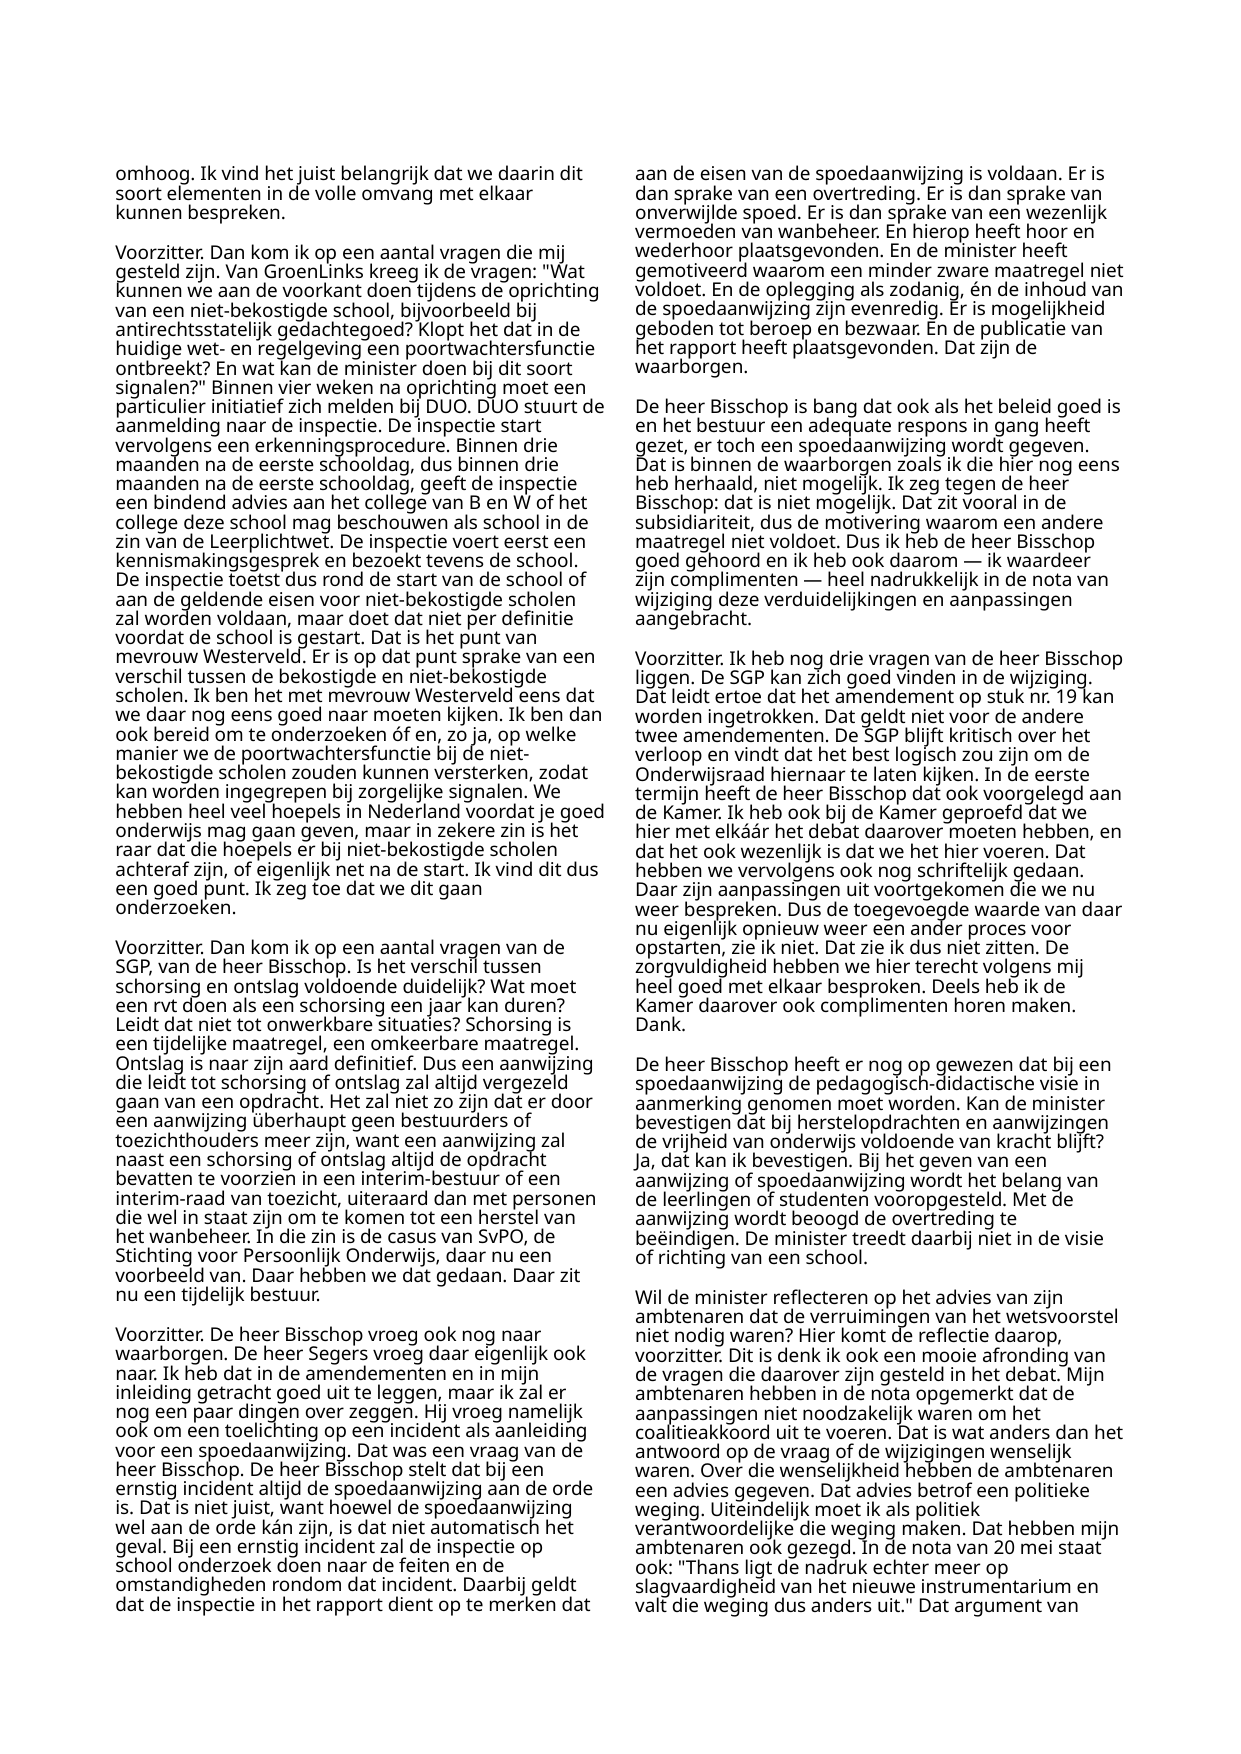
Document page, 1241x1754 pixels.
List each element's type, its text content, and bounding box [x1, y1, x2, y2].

text Voorzitter. Ik heb nog drie vragen van de heer Bisschop liggen. De SGP kan zich goed vinden in de wijziging. Dat leidt ertoe dat het amendement op stuk nr. 19 kan worden ingetrokken. Dat geldt niet voor de andere twee amendementen. De SGP blijft kritisch over het verloop en vindt dat het best logisch zou zijn om de Onderwijsraad hiernaar te laten kijken. In de eerste termijn heeft de heer Bisschop dat ook voorgelegd aan de Kamer. Ik heb ook bij de Kamer geproefd dat we hier met elkáár het debat daarover moeten hebben, en dat het ook wezenlijk is dat we het hier voeren. Dat hebben we vervolgens ook nog schriftelijk gedaan. Daar zijn aanpassingen uit voortgekomen die we nu weer bespreken. Dus de toegevoegde waarde van daar nu eigenlijk opnieuw weer een ander proces voor opstarten, zie ik niet. Dat zie ik dus niet zitten. De zorgvuldigheid hebben we hier terecht volgens mij heel goed met elkaar besproken. Deels heb ik de Kamer daarover ook complimenten horen maken. Dank. [635, 650, 1125, 1035]
text Voorzitter. Dan kom ik op een aantal vragen die mij gesteld zijn. Van GroenLinks kreeg ik de vragen: "Wat kunnen we aan de voorkant doen tijdens de oprichting van een niet-bekostigde school, bijvoorbeeld bij antirechtsstatelijk gedachtegoed? Klopt het dat in de huidige wet- en regelgeving een poortwachtersfunctie ontbreekt? En wat kan de minister doen bij dit soort signalen?" Binnen vier weken na oprichting moet een particulier initiatief zich melden bij DUO. DUO stuurt de aanmelding naar de inspectie. De inspectie start vervolgens een erkenningsprocedure. Binnen drie maanden na de eerste schooldag, dus binnen drie maanden na de eerste schooldag, geeft de inspectie een bindend advies aan het college van B en W of het college deze school mag beschouwen als school in de zin van de Leerplichtwet. De inspectie voert eerst een kennismakingsgesprek en bezoekt tevens de school. De inspectie toetst dus rond de start van de school of aan de geldende eisen voor niet-bekostigde scholen zal worden voldaan, maar doet dat niet per definitie voordat de school is gestart. Dat is het punt van mevrouw Westerveld. Er is op dat punt sprake van een verschil tussen de bekostigde en niet-bekostigde scholen. Ik ben het met mevrouw Westerveld eens dat we daar nog eens goed naar moeten kijken. Ik ben dan ook bereid om te onderzoeken óf en, zo ja, op welke manier we de poortwachtersfunctie bij de niet-bekostigde scholen zouden kunnen versterken, zodat kan worden ingegrepen bij zorgelijke signalen. We hebben heel veel hoepels in Nederland voordat je goed onderwijs mag gaan geven, maar in zekere zin is het raar dat die hoepels er bij niet-bekostigde scholen achteraf zijn, of eigenlijk net na de start. Ik vind dit dus een goed punt. Ik zeg toe dat we dit gaan onderzoeken. [115, 244, 605, 918]
text Voorzitter. Dan kom ik op een aantal vragen van de SGP, van de heer Bisschop. Is het verschil tussen schorsing en ontslag voldoende duidelijk? Wat moet een rvt doen als een schorsing een jaar kan duren? Leidt dat niet tot onwerkbare situaties? Schorsing is een tijdelijke maatregel, een omkeerbare maatregel. Ontslag is naar zijn aard definitief. Dus een aanwijzing die leidt tot schorsing of ontslag zal altijd vergezeld gaan van een opdracht. Het zal niet zo zijn dat er door een aanwijzing überhaupt geen bestuurders of toezichthouders meer zijn, want een aanwijzing zal naast een schorsing of ontslag altijd de opdracht bevatten te voorzien in een interim-bestuur of een interim-raad van toezicht, uiteraard dan met personen die wel in staat zijn om te komen tot een herstel van het wanbeheer. In die zin is de casus van SvPO, de Stichting voor Persoonlijk Onderwijs, daar nu een voorbeeld van. Daar hebben we dat gedaan. Daar zit nu een tijdelijk bestuur. [115, 939, 605, 1305]
text omhoog. Ik vind het juist belangrijk dat we daarin dit soort elementen in de volle omvang met elkaar kunnen bespreken. [115, 165, 605, 223]
text De heer Bisschop is bang dat ook als het beleid goed is en het bestuur een adequate respons in gang heeft gezet, er toch een spoedaanwijzing wordt gegeven. Dat is binnen de waarborgen zoals ik die hier nog eens heb herhaald, niet mogelijk. Ik zeg tegen de heer Bisschop: dat is niet mogelijk. Dat zit vooral in de subsidiariteit, dus de motivering waarom een andere maatregel niet voldoet. Dus ik heb de heer Bisschop goed gehoord en ik heb ook daarom — ik waardeer zijn complimenten — heel nadrukkelijk in de nota van wijziging deze verduidelijkingen en aanpassingen aangebracht. [635, 398, 1125, 629]
text aan de eisen van de spoedaanwijzing is voldaan. Er is dan sprake van een overtreding. Er is dan sprake van onverwijlde spoed. Er is dan sprake van een wezenlijk vermoeden van wanbeheer. En hierop heeft hoor en wederhoor plaatsgevonden. En de minister heeft gemotiveerd waarom een minder zware maatregel niet voldoet. En de oplegging als zodanig, én de inhoud van de spoedaanwijzing zijn evenredig. Er is mogelijkheid geboden tot beroep en bezwaar. En de publicatie van het rapport heeft plaatsgevonden. Dat zijn de waarborgen. [635, 165, 1125, 377]
text Wil de minister reflecteren op het advies van zijn ambtenaren dat de verruimingen van het wetsvoorstel niet nodig waren? Hier komt de reflectie daarop, voorzitter. Dit is denk ik ook een mooie afronding van de vragen die daarover zijn gesteld in het debat. Mijn ambtenaren hebben in de nota opgemerkt dat de aanpassingen niet noodzakelijk waren om het coalitieakkoord uit te voeren. Dat is wat anders dan het antwoord op de vraag of de wijzigingen wenselijk waren. Over die wenselijkheid hebben de ambtenaren een advies gegeven. Dat advies betrof een politieke weging. Uiteindelijk moet ik als politiek verantwoordelijke die weging maken. Dat hebben mijn ambtenaren ook gezegd. In de nota van 20 mei staat ook: "Thans ligt de nadruk echter meer op slagvaardigheid van het nieuwe instrumentarium en valt die weging dus anders uit." Dat argument van [635, 1289, 1125, 1616]
text Voorzitter. De heer Bisschop vroeg ook nog naar waarborgen. De heer Segers vroeg daar eigenlijk ook naar. Ik heb dat in de amendementen en in mijn inleiding getracht goed uit te leggen, maar ik zal er nog een paar dingen over zeggen. Hij vroeg namelijk ook om een toelichting op een incident als aanleiding voor een spoedaanwijzing. Dat was een vraag van de heer Bisschop. De heer Bisschop stelt dat bij een ernstig incident altijd de spoedaanwijzing aan de orde is. Dat is niet juist, want hoewel de spoedaanwijzing wel aan de orde kán zijn, is dat niet automatisch het geval. Bij een ernstig incident zal de inspectie op school onderzoek doen naar de feiten en de omstandigheden rondom dat incident. Daarbij geldt dat de inspectie in het rapport dient op te merken dat [115, 1326, 605, 1615]
text De heer Bisschop heeft er nog op gewezen dat bij een spoedaanwijzing de pedagogisch-didactische visie in aanmerking genomen moet worden. Kan de minister bevestigen dat bij herstelopdrachten en aanwijzingen de vrijheid van onderwijs voldoende van kracht blijft? Ja, dat kan ik bevestigen. Bij het geven van een aanwijzing of spoedaanwijzing wordt het belang van de leerlingen of studenten vooropgesteld. Met de aanwijzing wordt beoogd de overtreding te beëindigen. De minister treedt daarbij niet in de visie of richting van een school. [635, 1056, 1125, 1268]
